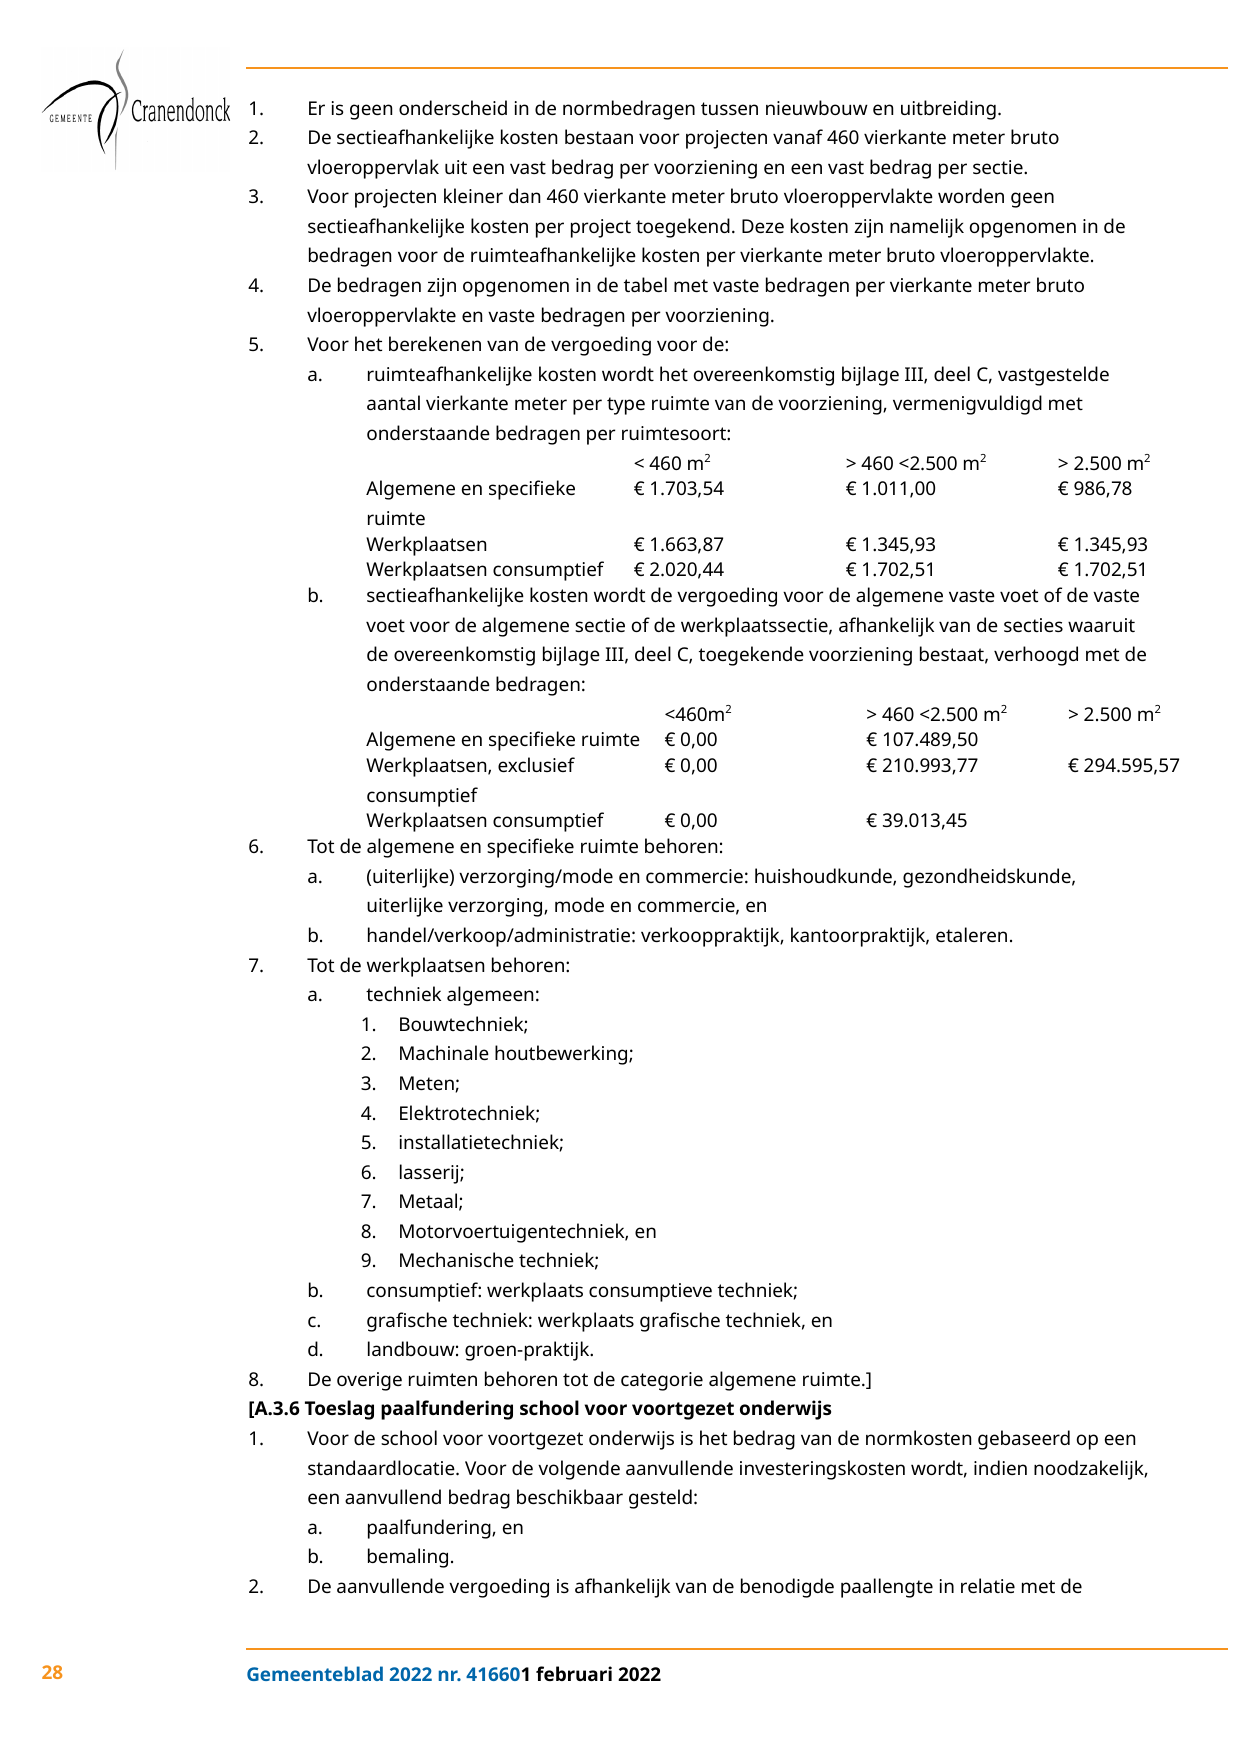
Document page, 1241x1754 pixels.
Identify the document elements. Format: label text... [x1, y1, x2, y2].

table_cell € 1.702,51 [1058, 557, 1240, 582]
list bemaling. [307, 1543, 1152, 1569]
list De aanvullende vergoeding is afhankelijk van de benodigde paallengte in relatie met de [248, 1573, 1152, 1599]
table_header > 2.500 m2 [1068, 701, 1240, 727]
table_header [366, 701, 664, 727]
list Motorvoertuigentechniek, en [361, 1218, 1152, 1244]
table_cell Werkplaatsen, exclusief consumptief [366, 753, 664, 808]
table_cell € 2.020,44 [634, 557, 846, 582]
list Er is geen onderscheid in de normbedragen tussen nieuwbouw en uitbreiding. [248, 95, 1152, 121]
table_cell € 210.993,77 [866, 753, 1068, 808]
table_cell € 1.011,00 [846, 476, 1058, 531]
table_cell Algemene en specifieke ruimte [366, 727, 664, 752]
table_header <460m2 [664, 701, 866, 727]
list De bedragen zijn opgenomen in de tabel met vaste bedragen per vierkante meter bruto vloeroppervlakte en vaste bedragen per voorziening. [248, 272, 1152, 328]
table_header > 460 <2.500 m2 [846, 450, 1058, 476]
list paalfundering, en [307, 1514, 1152, 1540]
table_cell € 294.595,57 [1068, 753, 1240, 808]
table_header [366, 450, 633, 476]
list Tot de algemene en specifieke ruimte behoren: [248, 833, 1152, 859]
table_header < 460 m2 [634, 450, 846, 476]
table_cell Werkplaatsen consumptief [366, 557, 633, 582]
table_cell € 1.345,93 [1058, 531, 1240, 557]
list De overige ruimten behoren tot de categorie algemene ruimte.] [248, 1366, 1152, 1392]
list Elektrotechniek; [361, 1100, 1152, 1126]
table_cell € 0,00 [664, 727, 866, 752]
list Mechanische techniek; [361, 1248, 1152, 1273]
table_cell Algemene en specifieke ruimte [366, 476, 633, 531]
list lasserij; [361, 1159, 1152, 1185]
list Voor projecten kleiner dan 460 vierkante meter bruto vloeroppervlakte worden geen sectieafhankelijke kosten per project toegekend. Deze kosten zijn namelijk opgenomen in de bedragen voor de ruimteafhankelijke kosten per vierkante meter bruto vloeroppervlakte. [248, 183, 1152, 268]
table_cell € 1.663,87 [634, 531, 846, 557]
list handel/verkoop/administratie: verkooppraktijk, kantoorpraktijk, etaleren. [307, 922, 1152, 948]
table_cell € 39.013,45 [866, 808, 1240, 833]
text [A.3.6 Toeslag paalfundering school voor voortgezet onderwijs [248, 1396, 1152, 1421]
table_cell € 1.345,93 [846, 531, 1058, 557]
list techniek algemeen: [307, 981, 1152, 1007]
table_cell € 986,78 [1058, 476, 1240, 531]
list Metaal; [361, 1188, 1152, 1214]
table_cell € 1.702,51 [846, 557, 1058, 582]
list Bouwtechniek; [361, 1011, 1152, 1037]
table_cell € 0,00 [664, 753, 866, 808]
picture [41, 47, 231, 172]
table_cell € 107.489,50 [866, 727, 1240, 752]
list grafische techniek: werkplaats grafische techniek, en [307, 1307, 1152, 1333]
list Tot de werkplaatsen behoren: [248, 952, 1152, 978]
table_cell € 1.703,54 [634, 476, 846, 531]
table_cell € 0,00 [664, 808, 866, 833]
table_cell Werkplaatsen [366, 531, 633, 557]
list De sectieafhankelijke kosten bestaan voor projecten vanaf 460 vierkante meter bruto vloeroppervlak uit een vast bedrag per voorziening en een vast bedrag per sectie. [248, 124, 1152, 180]
list Voor het berekenen van de vergoeding voor de: [248, 331, 1152, 357]
list Machinale houtbewerking; [361, 1041, 1152, 1066]
table_cell Werkplaatsen consumptief [366, 808, 664, 833]
list Voor de school voor voortgezet onderwijs is het bedrag van de normkosten gebaseerd op een standaardlocatie. Voor de volgende aanvullende investeringskosten wordt, indien noodzakelijk, een aanvullend bedrag beschikbaar gesteld: [248, 1425, 1152, 1510]
list Meten; [361, 1070, 1152, 1096]
table_header > 2.500 m2 [1058, 450, 1240, 476]
list landbouw: groen-praktijk. [307, 1336, 1152, 1362]
list (uiterlijke) verzorging/mode en commercie: huishoudkunde, gezondheidskunde, uiterlijke verzorging, mode en commercie, en [307, 863, 1152, 918]
table_header > 460 <2.500 m2 [866, 701, 1068, 727]
list sectieafhankelijke kosten wordt de vergoeding voor de algemene vaste voet of de vaste voet voor de algemene sectie of de werkplaatssectie, afhankelijk van de secties waaruit de overeenkomstig bijlage III, deel C, toegekende voorziening bestaat, verhoogd met de onderstaande bedragen: [307, 582, 1152, 697]
list ruimteafhankelijke kosten wordt het overeenkomstig bijlage III, deel C, vastgestelde aantal vierkante meter per type ruimte van de voorziening, vermenigvuldigd met onderstaande bedragen per ruimtesoort: [307, 361, 1152, 446]
list installatietechniek; [361, 1129, 1152, 1155]
list consumptief: werkplaats consumptieve techniek; [307, 1277, 1152, 1303]
